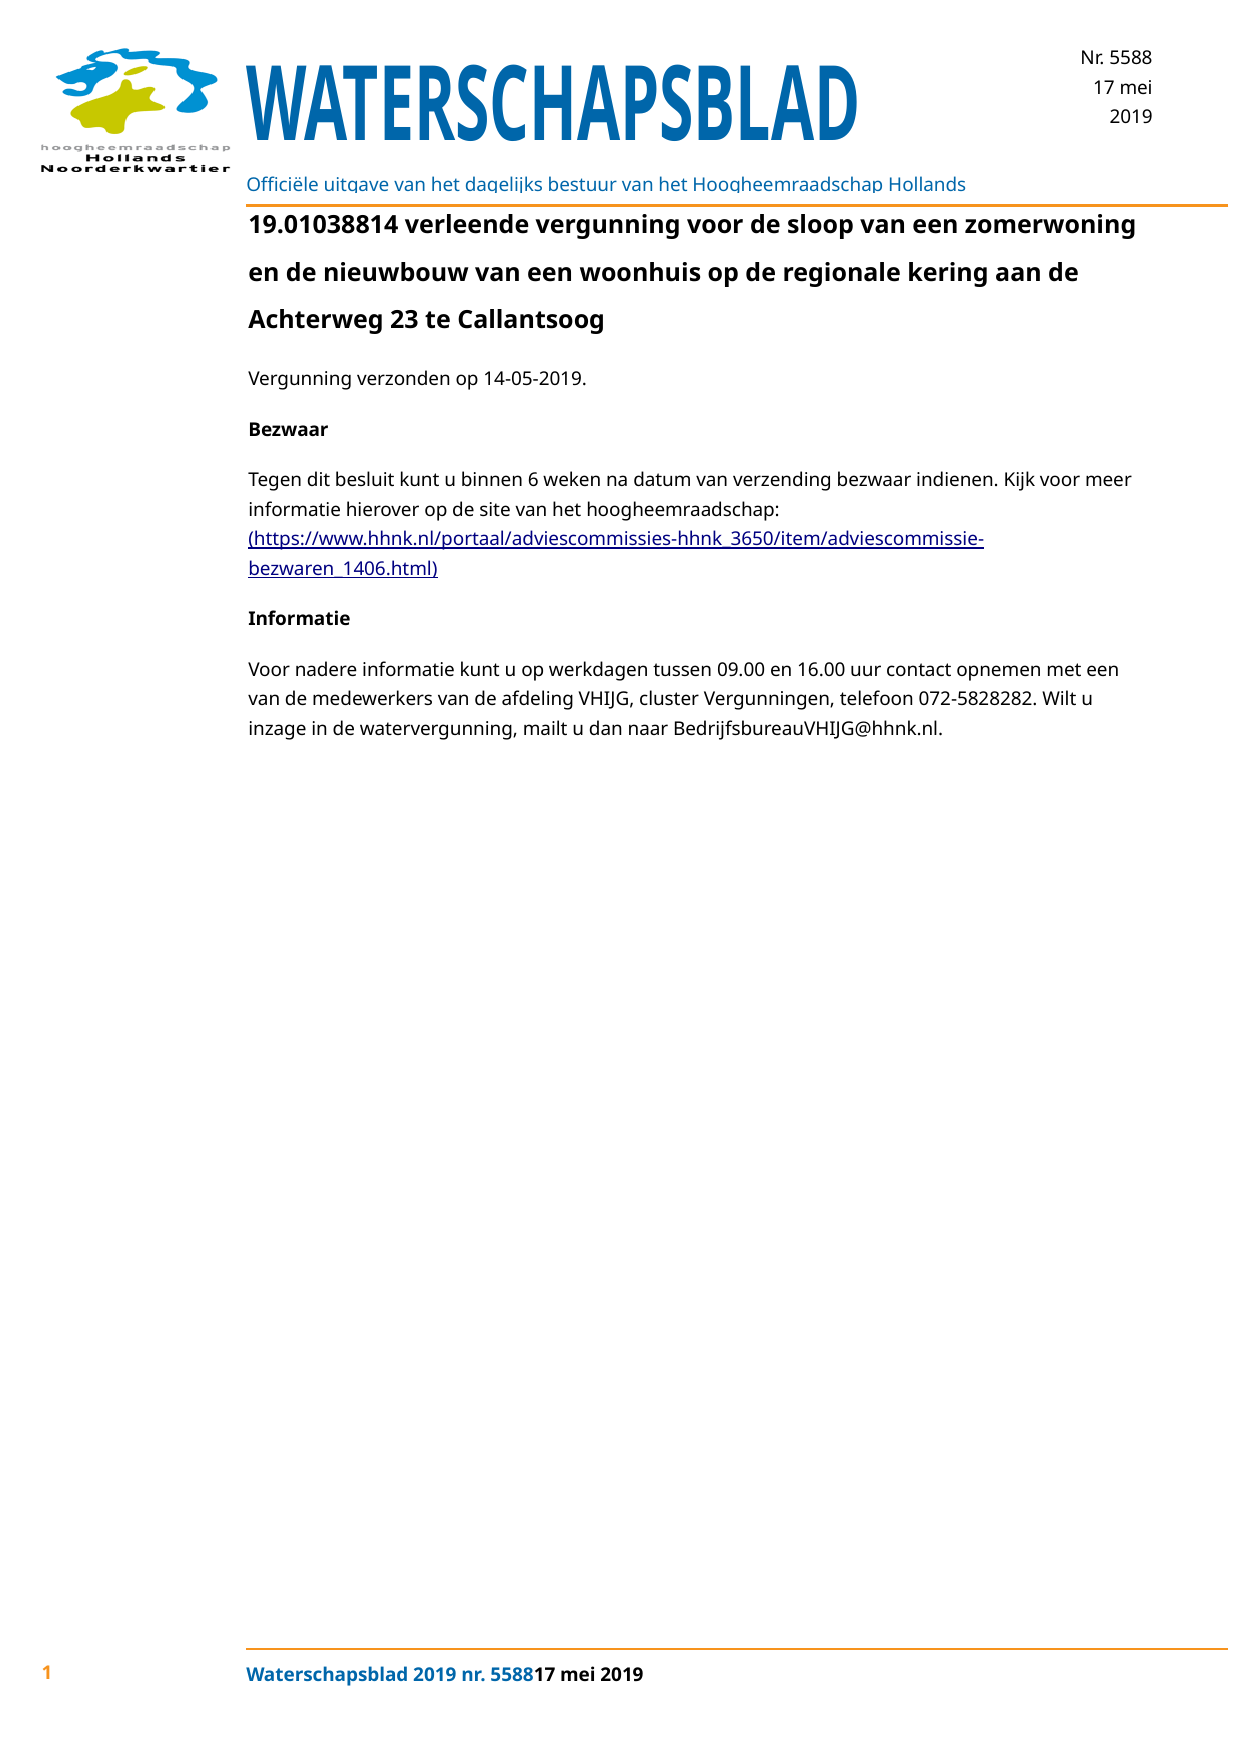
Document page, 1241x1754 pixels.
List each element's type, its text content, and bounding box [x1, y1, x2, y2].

text 19.01038814 verleende vergunning voor de sloop van een zomerwoning en de nieuwbouw van een woonhuis op de regionale kering aan de Achterweg 23 te Callantsoog [248, 207, 1152, 336]
text Tegen dit besluit kunt u binnen 6 weken na datum van verzending bezwaar indienen. Kijk voor meer informatie hierover op de site van het hoogheemraadschap: (https://www.hhnk.nl/portaal/adviescommissies-hhnk_3650/item/adviescommissie-bezwaren_1406.html) [248, 466, 1152, 581]
text Informatie [248, 606, 1152, 631]
text Bezwaar [248, 416, 1152, 442]
text Vergunning verzonden op 14-05-2019. [248, 366, 1152, 391]
picture [41, 47, 231, 172]
text Voor nadere informatie kunt u op werkdagen tussen 09.00 en 16.00 uur contact opnemen met een van de medewerkers van de afdeling VHIJG, cluster Vergunningen, telefoon 072-5828282. Wilt u inzage in de watervergunning, mailt u dan naar BedrijfsbureauVHIJG@hhnk.nl. [248, 656, 1152, 741]
